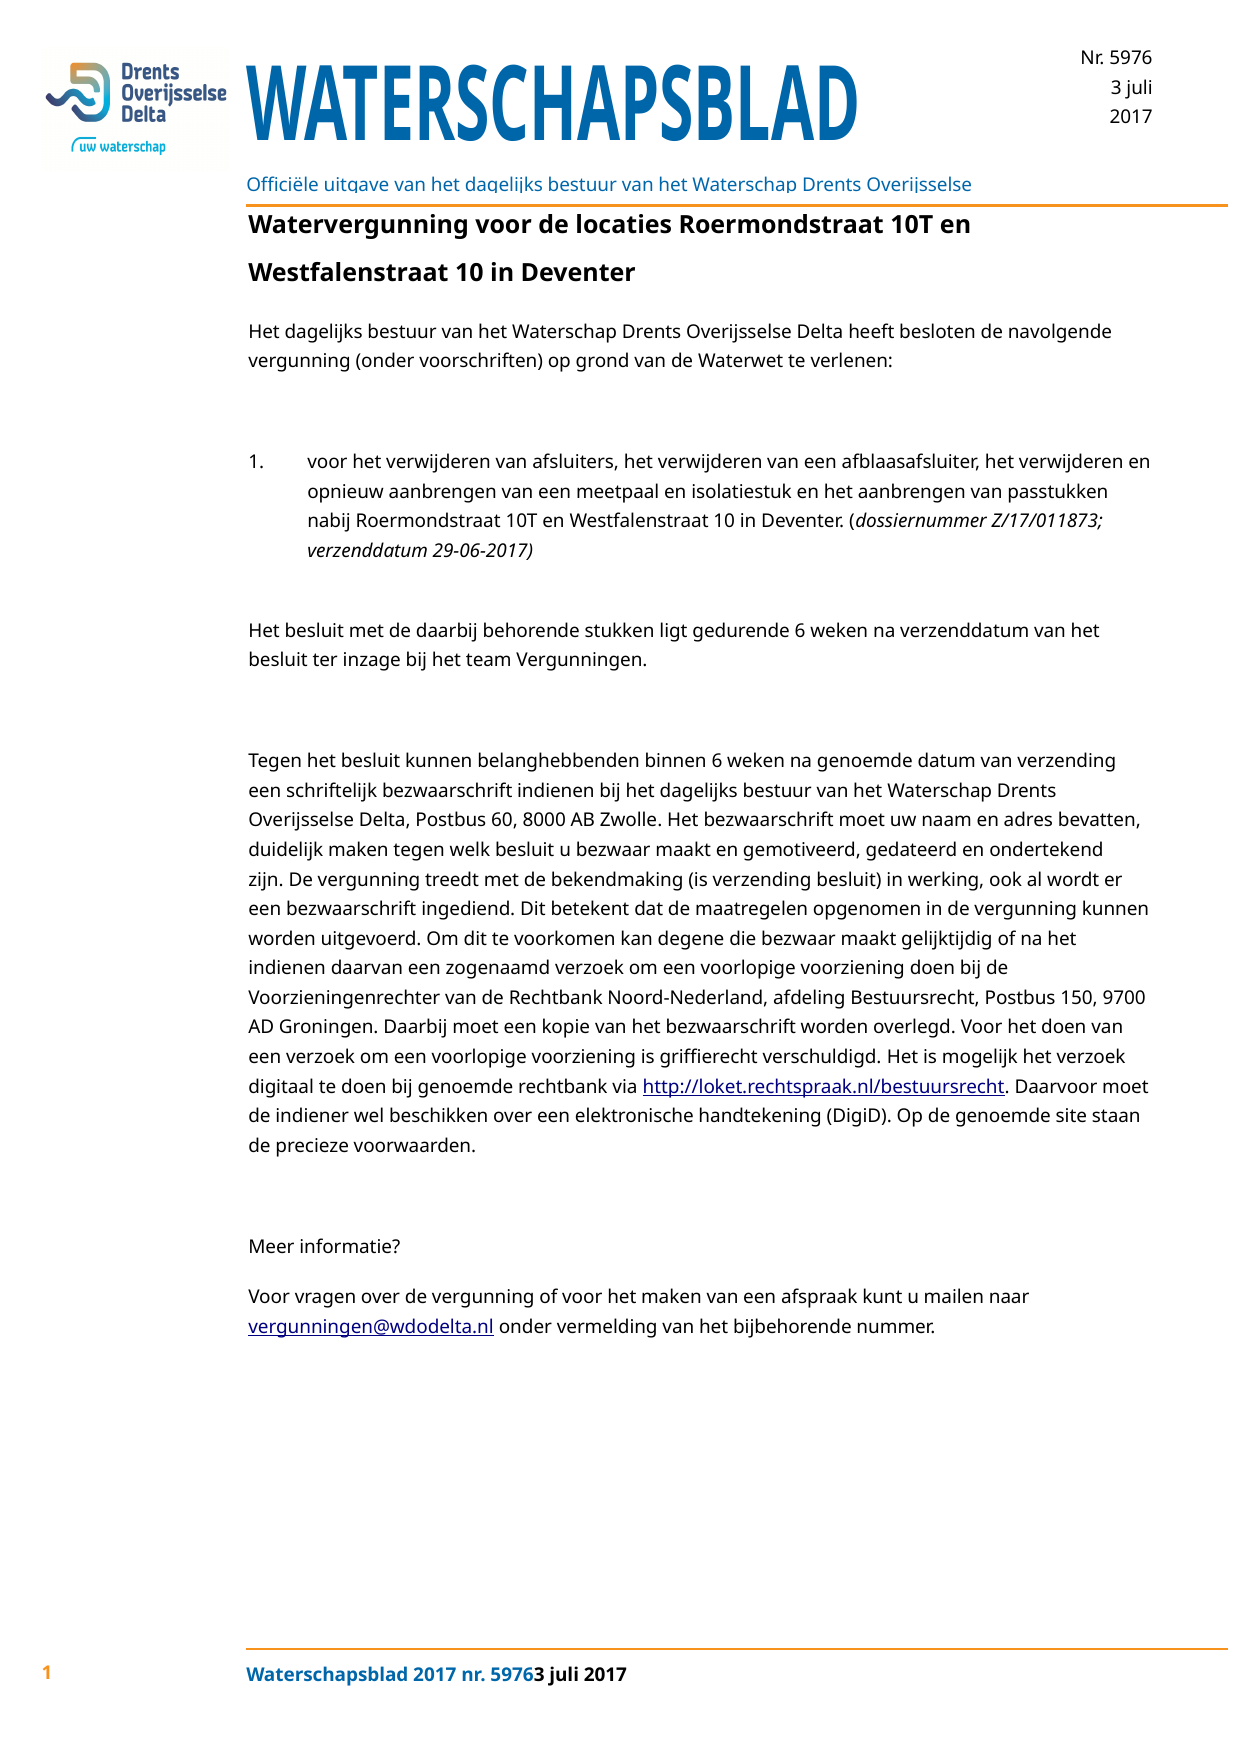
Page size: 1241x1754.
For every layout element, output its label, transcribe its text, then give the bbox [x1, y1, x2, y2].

picture [41, 47, 231, 172]
text Voor vragen over de vergunning of voor het maken van een afspraak kunt u mailen naar vergunningen@wdodelta.nl onder vermelding van het bijbehorende nummer. [248, 1283, 1152, 1339]
text Meer informatie? [248, 1233, 1152, 1259]
text Watervergunning voor de locaties Roermondstraat 10T en Westfalenstraat 10 in Deventer [248, 207, 1152, 288]
text Het besluit met de daarbij behorende stukken ligt gedurende 6 weken na verzenddatum van het besluit ter inzage bij het team Vergunningen. [248, 617, 1152, 672]
list voor het verwijderen van afsluiters, het verwijderen van een afblaasafsluiter, het verwijderen en opnieuw aanbrengen van een meetpaal en isolatiestuk en het aanbrengen van passtukken nabij Roermondstraat 10T en Westfalenstraat 10 in Deventer. (dossiernummer Z/17/011873; verzenddatum 29-06-2017) [248, 448, 1152, 563]
text Het dagelijks bestuur van het Waterschap Drents Overijsselse Delta heeft besloten de navolgende vergunning (onder voorschriften) op grond van de Waterwet te verlenen: [248, 318, 1152, 373]
text Tegen het besluit kunnen belanghebbenden binnen 6 weken na genoemde datum van verzending een schriftelijk bezwaarschrift indienen bij het dagelijks bestuur van het Waterschap Drents Overijsselse Delta, Postbus 60, 8000 AB Zwolle. Het bezwaarschrift moet uw naam en adres bevatten, duidelijk maken tegen welk besluit u bezwaar maakt en gemotiveerd, gedateerd en ondertekend zijn. De vergunning treedt met de bekendmaking (is verzending besluit) in werking, ook al wordt er een bezwaarschrift ingediend. Dit betekent dat de maatregelen opgenomen in de vergunning kunnen worden uitgevoerd. Om dit te voorkomen kan degene die bezwaar maakt gelijktijdig of na het indienen daarvan een zogenaamd verzoek om een voorlopige voorziening doen bij de Voorzieningenrechter van de Rechtbank Noord-Nederland, afdeling Bestuursrecht, Postbus 150, 9700 AD Groningen. Daarbij moet een kopie van het bezwaarschrift worden overlegd. Voor het doen van een verzoek om een voorlopige voorziening is griffierecht verschuldigd. Het is mogelijk het verzoek digitaal te doen bij genoemde rechtbank via http://loket.rechtspraak.nl/bestuursrecht. Daarvoor moet de indiener wel beschikken over een elektronische handtekening (DigiD). Op de genoemde site staan de precieze voorwaarden. [248, 747, 1152, 1158]
